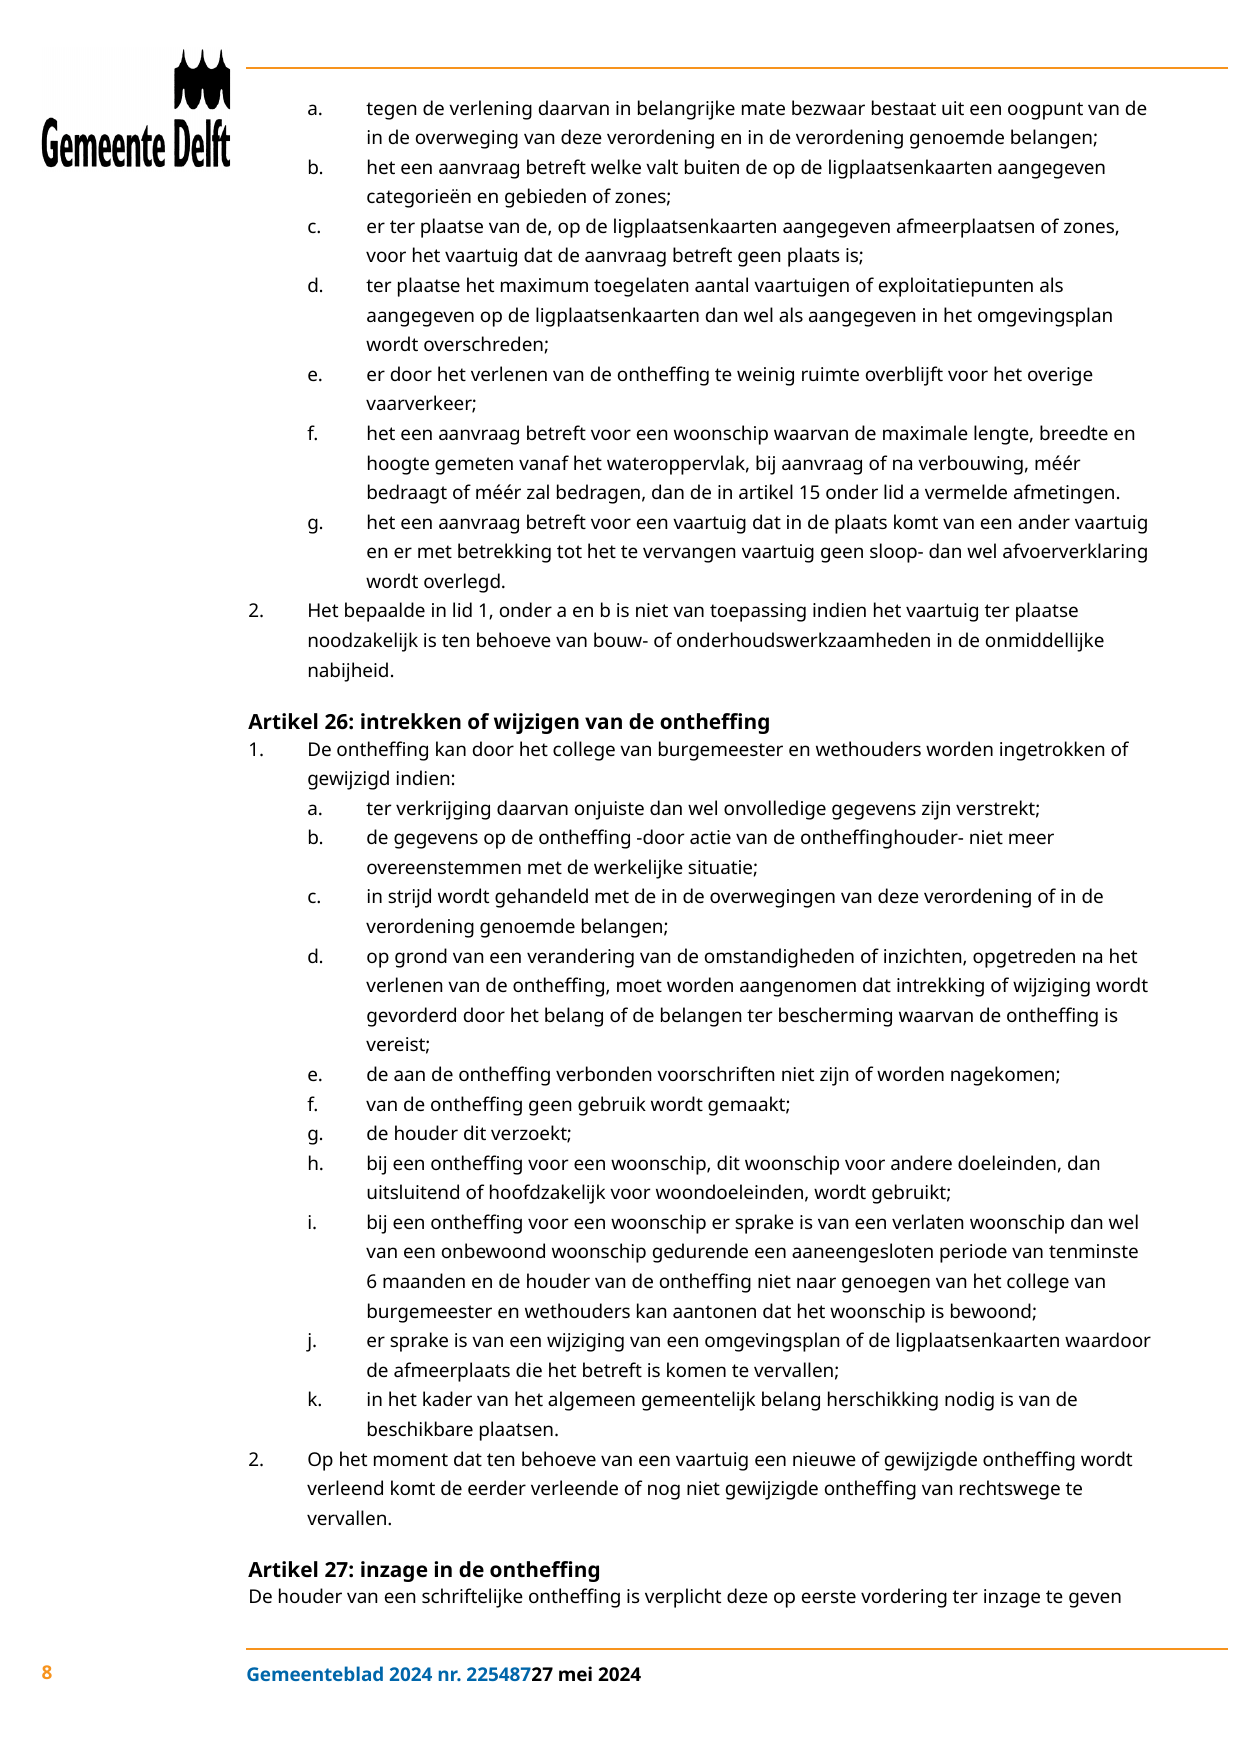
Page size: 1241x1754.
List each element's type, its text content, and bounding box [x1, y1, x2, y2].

list het een aanvraag betreft voor een woonschip waarvan de maximale lengte, breedte en hoogte gemeten vanaf het wateroppervlak, bij aanvraag of na verbouwing, méér bedraagt of méér zal bedragen, dan de in artikel 15 onder lid a vermelde afmetingen. [307, 420, 1152, 505]
list De ontheffing kan door het college van burgemeester en wethouders worden ingetrokken of gewijzigd indien: [248, 736, 1152, 791]
list er ter plaatse van de, op de ligplaatsenkaarten aangegeven afmeerplaatsen of zones, voor het vaartuig dat de aanvraag betreft geen plaats is; [307, 213, 1152, 268]
text Artikel 26: intrekken of wijzigen van de ontheffing [248, 707, 1152, 736]
picture [41, 47, 231, 172]
list er sprake is van een wijziging van een omgevingsplan of de ligplaatsenkaarten waardoor de afmeerplaats die het betreft is komen te vervallen; [307, 1327, 1152, 1383]
list de houder dit verzoekt; [307, 1120, 1152, 1146]
text Artikel 27: inzage in de ontheffing [248, 1555, 1152, 1584]
list tegen de verlening daarvan in belangrijke mate bezwaar bestaat uit een oogpunt van de in de overweging van deze verordening en in de verordening genoemde belangen; [307, 95, 1152, 150]
list het een aanvraag betreft voor een vaartuig dat in de plaats komt van een ander vaartuig en er met betrekking tot het te vervangen vaartuig geen sloop- dan wel afvoerverklaring wordt overlegd. [307, 509, 1152, 594]
list er door het verlenen van de ontheffing te weinig ruimte overblijft voor het overige vaarverkeer; [307, 361, 1152, 416]
list de gegevens op de ontheffing -door actie van de ontheffinghouder- niet meer overeenstemmen met de werkelijke situatie; [307, 824, 1152, 880]
list ter verkrijging daarvan onjuiste dan wel onvolledige gegevens zijn verstrekt; [307, 795, 1152, 821]
text De houder van een schriftelijke ontheffing is verplicht deze op eerste vordering ter inzage te geven [248, 1584, 1152, 1609]
list ter plaatse het maximum toegelaten aantal vaartuigen of exploitatiepunten als aangegeven op de ligplaatsenkaarten dan wel als aangegeven in het omgevingsplan wordt overschreden; [307, 272, 1152, 357]
list het een aanvraag betreft welke valt buiten de op de ligplaatsenkaarten aangegeven categorieën en gebieden of zones; [307, 154, 1152, 209]
list Het bepaalde in lid 1, onder a en b is niet van toepassing indien het vaartuig ter plaatse noodzakelijk is ten behoeve van bouw- of onderhoudswerkzaamheden in de onmiddellijke nabijheid. [248, 598, 1152, 683]
list Op het moment dat ten behoeve van een vaartuig een nieuwe of gewijzigde ontheffing wordt verleend komt de eerder verleende of nog niet gewijzigde ontheffing van rechtswege te vervallen. [248, 1446, 1152, 1531]
list in het kader van het algemeen gemeentelijk belang herschikking nodig is van de beschikbare plaatsen. [307, 1387, 1152, 1442]
list in strijd wordt gehandeld met de in de overwegingen van deze verordening of in de verordening genoemde belangen; [307, 884, 1152, 939]
list bij een ontheffing voor een woonschip er sprake is van een verlaten woonschip dan wel van een onbewoond woonschip gedurende een aaneengesloten periode van tenminste 6 maanden en de houder van de ontheffing niet naar genoegen van het college van burgemeester en wethouders kan aantonen dat het woonschip is bewoond; [307, 1209, 1152, 1323]
list op grond van een verandering van de omstandigheden of inzichten, opgetreden na het verlenen van de ontheffing, moet worden aangenomen dat intrekking of wijziging wordt gevorderd door het belang of de belangen ter bescherming waarvan de ontheffing is vereist; [307, 943, 1152, 1057]
list de aan de ontheffing verbonden voorschriften niet zijn of worden nagekomen; [307, 1061, 1152, 1087]
list van de ontheffing geen gebruik wordt gemaakt; [307, 1091, 1152, 1116]
list bij een ontheffing voor een woonschip, dit woonschip voor andere doeleinden, dan uitsluitend of hoofdzakelijk voor woondoeleinden, wordt gebruikt; [307, 1150, 1152, 1205]
